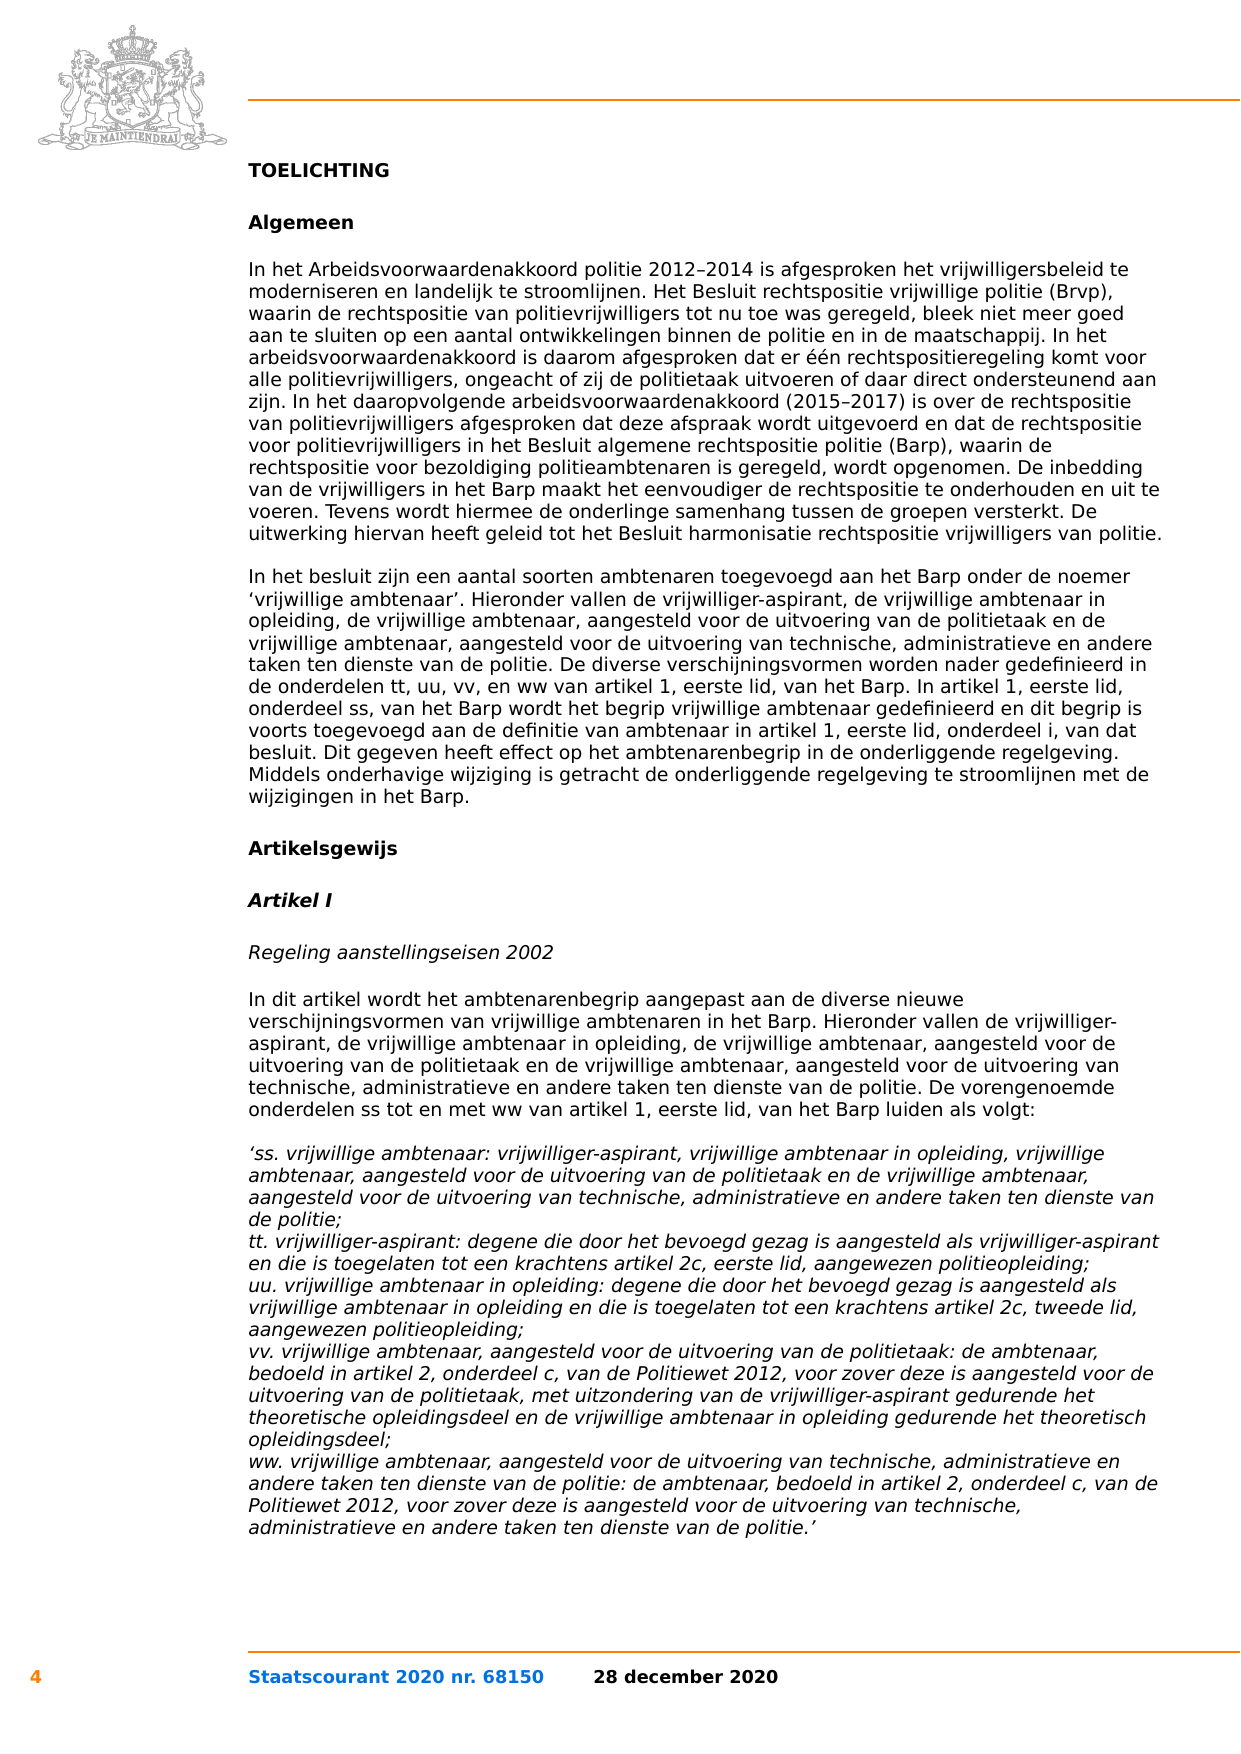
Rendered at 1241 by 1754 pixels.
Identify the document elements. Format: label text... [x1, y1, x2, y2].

text In het besluit zijn een aantal soorten ambtenaren toegevoegd aan het Barp onder de noemer ‘vrijwillige ambtenaar’. Hieronder vallen de vrijwilliger-aspirant, de vrijwillige ambtenaar in opleiding, de vrijwillige ambtenaar, aangesteld voor de uitvoering van de politietaak en de vrijwillige ambtenaar, aangesteld voor de uitvoering van technische, administratieve en andere taken ten dienste van de politie. De diverse verschijningsvormen worden nader gedefinieerd in de onderdelen tt, uu, vv, en ww van artikel 1, eerste lid, van het Barp. In artikel 1, eerste lid, onderdeel ss, van het Barp wordt het begrip vrijwillige ambtenaar gedefinieerd en dit begrip is voorts toegevoegd aan de definitie van ambtenaar in artikel 1, eerste lid, onderdeel i, van dat besluit. Dit gegeven heeft effect op het ambtenarenbegrip in de onderliggende regelgeving. Middels onderhavige wijziging is getracht de onderliggende regelgeving te stroomlijnen met de wijzigingen in het Barp. [248, 566, 1163, 808]
text ‘ss. vrijwillige ambtenaar: vrijwilliger-aspirant, vrijwillige ambtenaar in opleiding, vrijwillige ambtenaar, aangesteld voor de uitvoering van de politietaak en de vrijwillige ambtenaar, aangesteld voor de uitvoering van technische, administratieve en andere taken ten dienste van de politie; [248, 1143, 1163, 1231]
subtitle Artikelsgewijs [248, 838, 1163, 860]
text uu. vrijwillige ambtenaar in opleiding: degene die door het bevoegd gezag is aangesteld als vrijwillige ambtenaar in opleiding en die is toegelaten tot een krachtens artikel 2c, tweede lid, aangewezen politieopleiding; [248, 1275, 1163, 1341]
subtitle TOELICHTING [248, 160, 1163, 182]
text ww. vrijwillige ambtenaar, aangesteld voor de uitvoering van technische, administratieve en andere taken ten dienste van de politie: de ambtenaar, bedoeld in artikel 2, onderdeel c, van de Politiewet 2012, voor zover deze is aangesteld voor de uitvoering van technische, administratieve en andere taken ten dienste van de politie.’ [248, 1451, 1163, 1538]
subtitle Artikel I [248, 890, 1163, 912]
text tt. vrijwilliger-aspirant: degene die door het bevoegd gezag is aangesteld als vrijwilliger-aspirant en die is toegelaten tot een krachtens artikel 2c, eerste lid, aangewezen politieopleiding; [248, 1231, 1163, 1275]
subtitle Regeling aanstellingseisen 2002 [248, 942, 1163, 964]
subtitle Algemeen [248, 212, 1163, 234]
text In het Arbeidsvoorwaardenakkoord politie 2012–2014 is afgesproken het vrijwilligersbeleid te moderniseren en landelijk te stroomlijnen. Het Besluit rechtspositie vrijwillige politie (Brvp), waarin de rechtspositie van politievrijwilligers tot nu toe was geregeld, bleek niet meer goed aan te sluiten op een aantal ontwikkelingen binnen de politie en in de maatschappij. In het arbeidsvoorwaardenakkoord is daarom afgesproken dat er één rechtspositieregeling komt voor alle politievrijwilligers, ongeacht of zij de politietaak uitvoeren of daar direct ondersteunend aan zijn. In het daaropvolgende arbeidsvoorwaardenakkoord (2015–2017) is over de rechtspositie van politievrijwilligers afgesproken dat deze afspraak wordt uitgevoerd en dat de rechtspositie voor politievrijwilligers in het Besluit algemene rechtspositie politie (Barp), waarin de rechtspositie voor bezoldiging politieambtenaren is geregeld, wordt opgenomen. De inbedding van de vrijwilligers in het Barp maakt het eenvoudiger de rechtspositie te onderhouden en uit te voeren. Tevens wordt hiermee de onderlinge samenhang tussen de groepen versterkt. De uitwerking hiervan heeft geleid tot het Besluit harmonisatie rechtspositie vrijwilligers van politie. [248, 259, 1163, 544]
text In dit artikel wordt het ambtenarenbegrip aangepast aan de diverse nieuwe verschijningsvormen van vrijwillige ambtenaren in het Barp. Hieronder vallen de vrijwilliger-aspirant, de vrijwillige ambtenaar in opleiding, de vrijwillige ambtenaar, aangesteld voor de uitvoering van de politietaak en de vrijwillige ambtenaar, aangesteld voor de uitvoering van technische, administratieve en andere taken ten dienste van de politie. De vorengenoemde onderdelen ss tot en met ww van artikel 1, eerste lid, van het Barp luiden als volgt: [248, 989, 1163, 1121]
text vv. vrijwillige ambtenaar, aangesteld voor de uitvoering van de politietaak: de ambtenaar, bedoeld in artikel 2, onderdeel c, van de Politiewet 2012, voor zover deze is aangesteld voor de uitvoering van de politietaak, met uitzondering van de vrijwilliger-aspirant gedurende het theoretische opleidingsdeel en de vrijwillige ambtenaar in opleiding gedurende het theoretisch opleidingsdeel; [248, 1341, 1163, 1451]
picture [38, 25, 227, 150]
